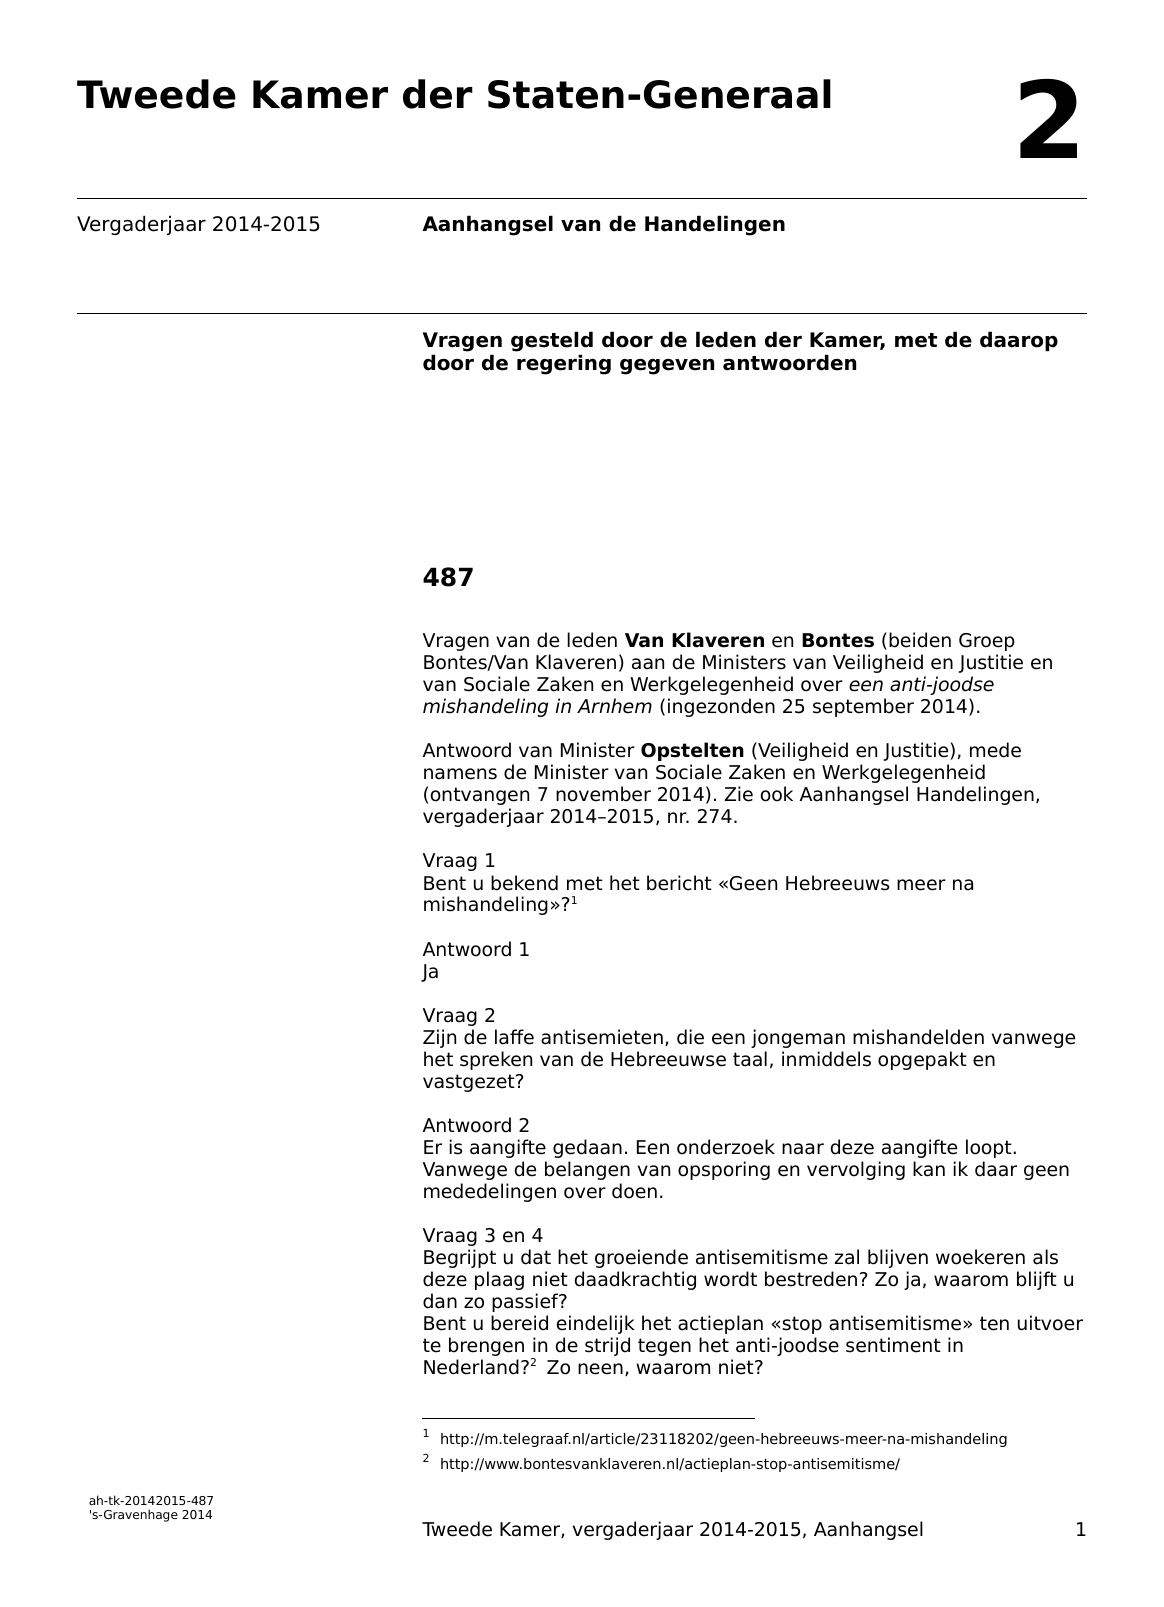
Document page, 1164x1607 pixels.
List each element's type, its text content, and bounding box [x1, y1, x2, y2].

text 487 [422, 563, 1087, 592]
table_cell Vragen gesteld door de leden der Kamer, met de daarop door de regering gegeven antwoorden [422, 314, 1087, 375]
table_header 2 [886, 59, 1087, 198]
text Er is aangifte gedaan. Een onderzoek naar deze aangifte loopt. Vanwege de belangen van opsporing en vervolging kan ik daar geen mededelingen over doen. [422, 1137, 1087, 1203]
text Vragen van de leden Van Klaveren en Bontes (beiden Groep Bontes/Van Klaveren) aan de Ministers van Veiligheid en Justitie en van Sociale Zaken en Werkgelegenheid over een anti-joodse mishandeling in Arnhem (ingezonden 25 september 2014). [422, 630, 1087, 718]
text Bent u bekend met het bericht «Geen Hebreeuws meer na mishandeling»? [422, 872, 1087, 916]
text Antwoord van Minister Opstelten (Veiligheid en Justitie), mede namens de Minister van Sociale Zaken en Werkgelegenheid (ontvangen 7 november 2014). Zie ook Aanhangsel Handelingen, vergaderjaar 2014–2015, nr. 274. [422, 740, 1087, 828]
text Antwoord 2 [422, 1115, 1087, 1137]
table_header Tweede Kamer der Staten-Generaal [77, 59, 886, 198]
text Vraag 3 en 4 [422, 1225, 1087, 1247]
table_cell [77, 314, 422, 375]
text Zijn de laffe antisemieten, die een jongeman mishandelden vanwege het spreken van de Hebreeuwse taal, inmiddels opgepakt en vastgezet? [422, 1027, 1087, 1093]
text Bent u bereid eindelijk het actieplan «stop antisemitisme» ten uitvoer te brengen in de strijd tegen het anti-joodse sentiment in Nederland? Zo neen, waarom niet? [422, 1313, 1087, 1379]
text ah-tk-20142015-487 [88, 1494, 323, 1508]
text http://www.bontesvanklaveren.nl/actieplan-stop-antisemitisme/ [422, 1452, 1087, 1474]
text Ja [422, 961, 1087, 982]
text 's-Gravenhage 2014 [88, 1508, 323, 1522]
table_cell Aanhangsel van de Handelingen [422, 199, 1087, 313]
text Vraag 1 [422, 850, 1087, 872]
text Vraag 2 [422, 1005, 1087, 1027]
text Begrijpt u dat het groeiende antisemitisme zal blijven woekeren als deze plaag niet daadkrachtig wordt bestreden? Zo ja, waarom blijft u dan zo passief? [422, 1247, 1087, 1313]
text Antwoord 1 [422, 938, 1087, 961]
table_cell Vergaderjaar 2014-2015 [77, 199, 422, 313]
text http://m.telegraaf.nl/article/23118202/geen-hebreeuws-meer-na-mishandeling [422, 1427, 1087, 1449]
